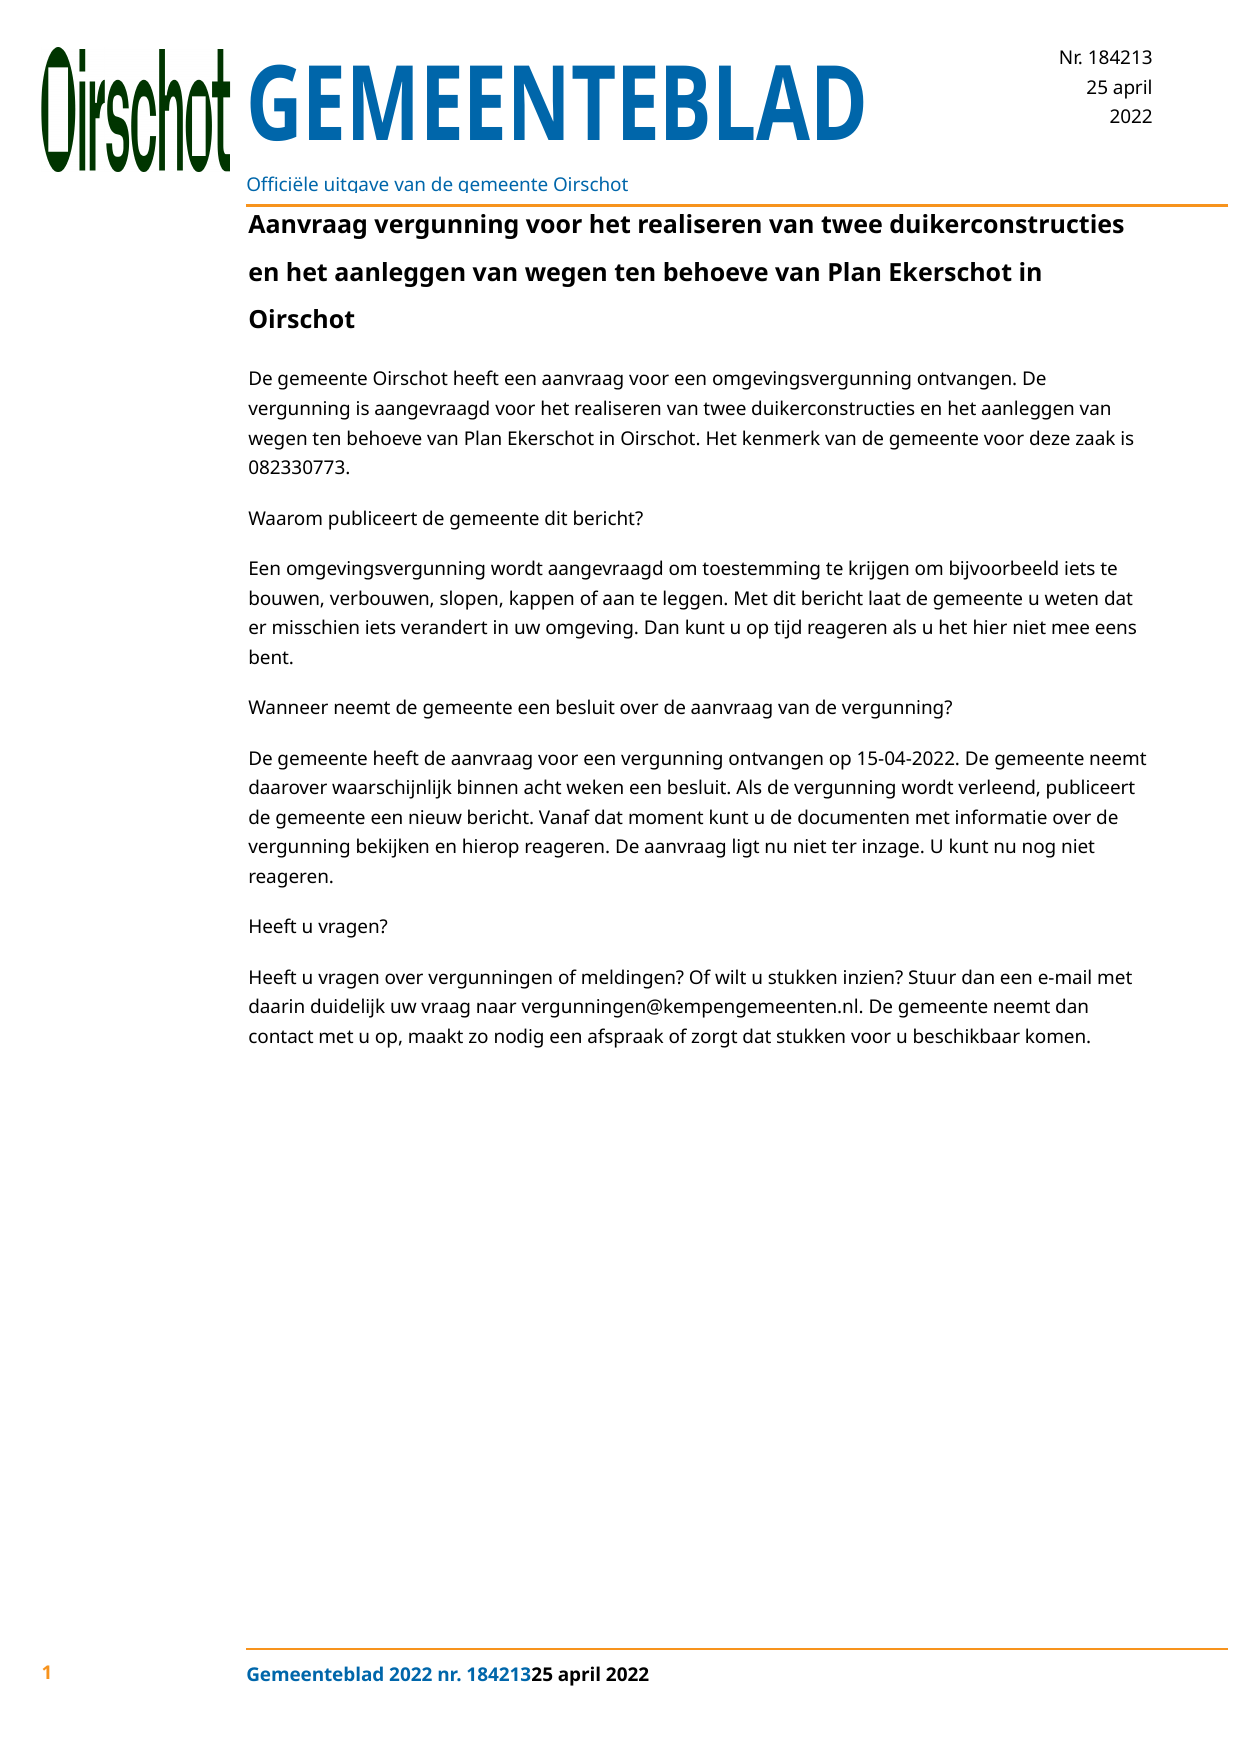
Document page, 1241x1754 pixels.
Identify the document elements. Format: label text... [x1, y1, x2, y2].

picture [41, 47, 231, 172]
text Een omgevingsvergunning wordt aangevraagd om toestemming te krijgen om bijvoorbeeld iets te bouwen, verbouwen, slopen, kappen of aan te leggen. Met dit bericht laat de gemeente u weten dat er misschien iets verandert in uw omgeving. Dan kunt u op tijd reageren als u het hier niet mee eens bent. [248, 555, 1152, 669]
text Waarom publiceert de gemeente dit bericht? [248, 505, 1152, 530]
text Heeft u vragen? [248, 913, 1152, 939]
text De gemeente Oirschot heeft een aanvraag voor een omgevingsvergunning ontvangen. De vergunning is aangevraagd voor het realiseren van twee duikerconstructies en het aanleggen van wegen ten behoeve van Plan Ekerschot in Oirschot. Het kenmerk van de gemeente voor deze zaak is 082330773. [248, 366, 1152, 480]
text De gemeente heeft de aanvraag voor een vergunning ontvangen op 15-04-2022. De gemeente neemt daarover waarschijnlijk binnen acht weken een besluit. Als de vergunning wordt verleend, publiceert de gemeente een nieuw bericht. Vanaf dat moment kunt u de documenten met informatie over de vergunning bekijken en hierop reageren. De aanvraag ligt nu niet ter inzage. U kunt nu nog niet reageren. [248, 745, 1152, 889]
text Heeft u vragen over vergunningen of meldingen? Of wilt u stukken inzien? Stuur dan een e-mail met daarin duidelijk uw vraag naar vergunningen@kempengemeenten.nl. De gemeente neemt dan contact met u op, maakt zo nodig een afspraak of zorgt dat stukken voor u beschikbaar komen. [248, 964, 1152, 1049]
text Aanvraag vergunning voor het realiseren van twee duikerconstructies en het aanleggen van wegen ten behoeve van Plan Ekerschot in Oirschot [248, 207, 1152, 336]
text Wanneer neemt de gemeente een besluit over de aanvraag van de vergunning? [248, 694, 1152, 720]
